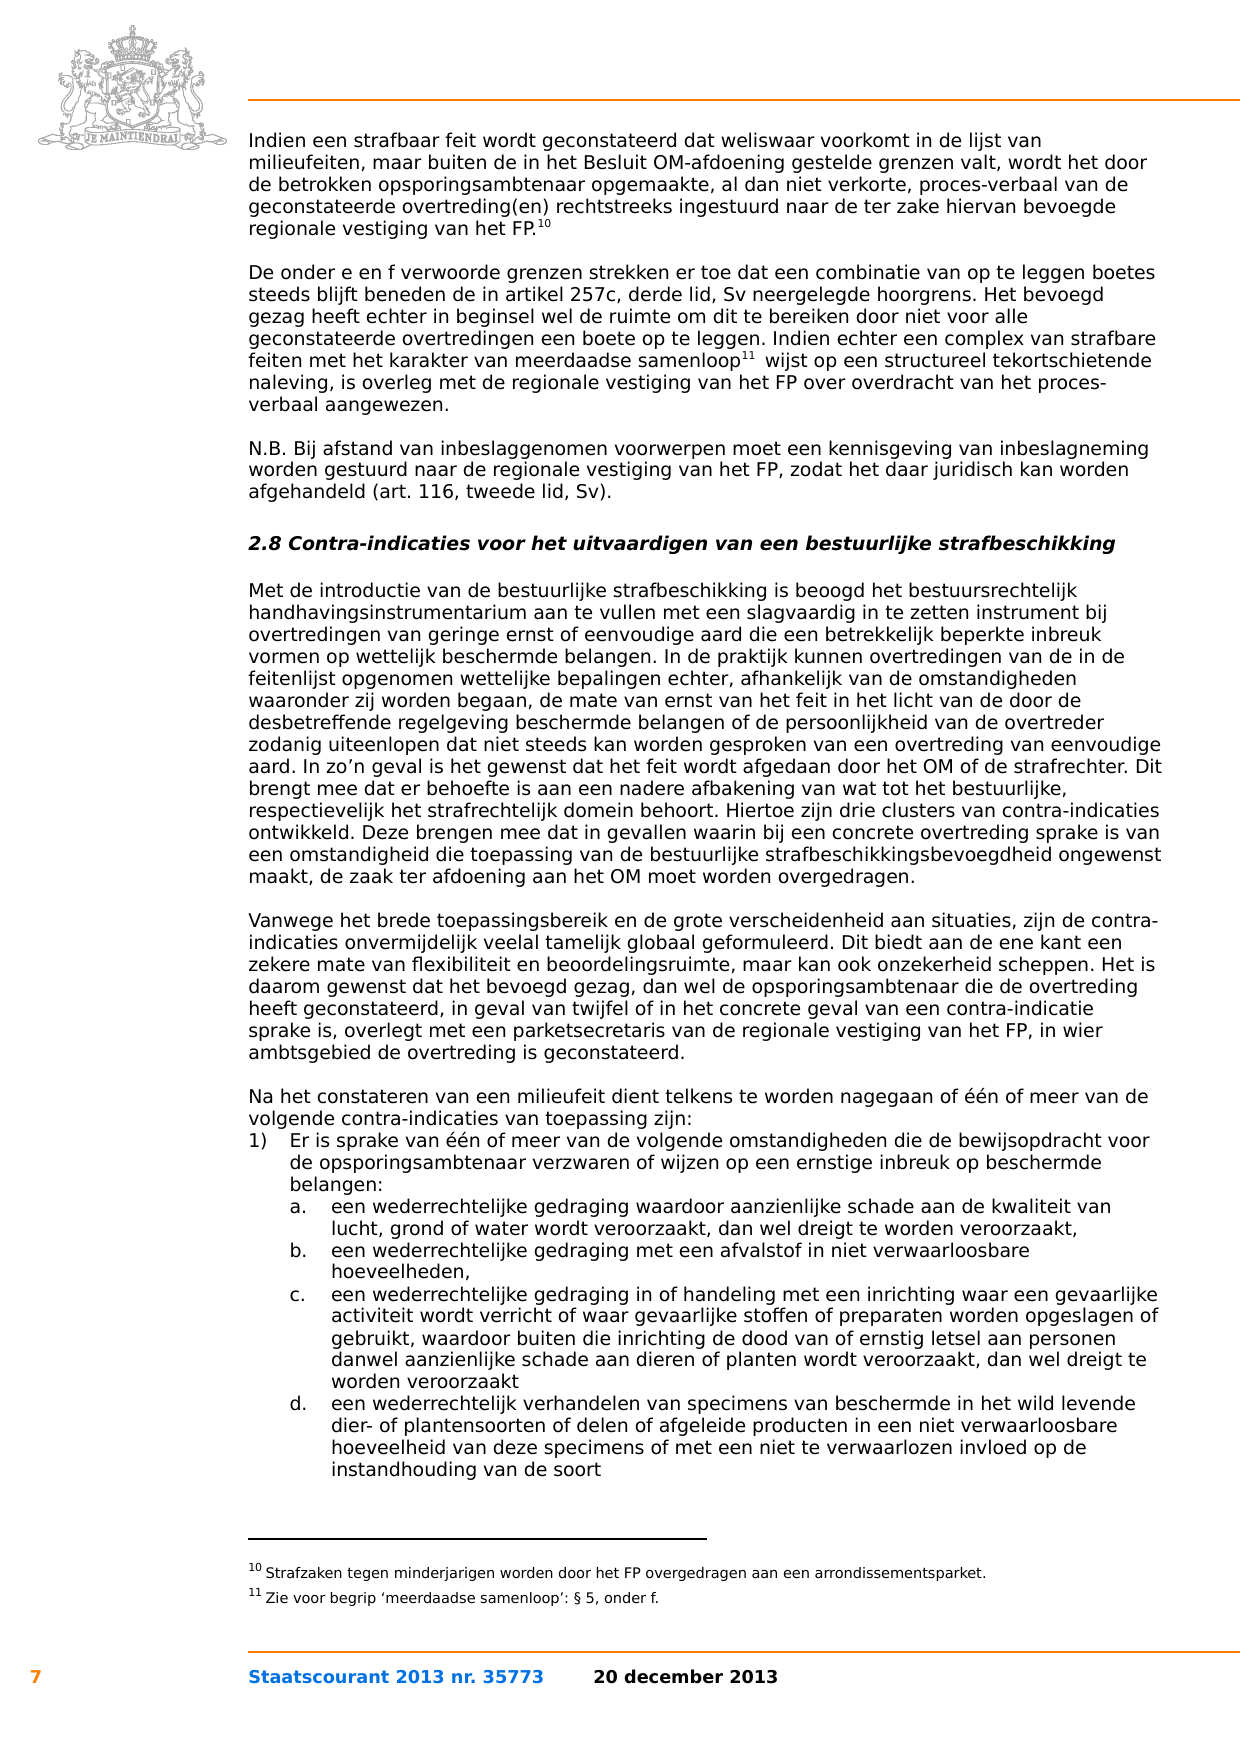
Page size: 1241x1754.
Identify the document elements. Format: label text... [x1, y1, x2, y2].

picture [38, 25, 227, 150]
subtitle 2.8 Contra-indicaties voor het uitvaardigen van een bestuurlijke strafbeschikking [248, 533, 1163, 555]
text b. een wederrechtelijke gedraging met een afvalstof in niet verwaarloosbare hoeveelheden, [289, 1239, 1163, 1283]
text c. een wederrechtelijke gedraging in of handeling met een inrichting waar een gevaarlijke activiteit wordt verricht of waar gevaarlijke stoffen of preparaten worden opgeslagen of gebruikt, waardoor buiten die inrichting de dood van of ernstig letsel aan personen danwel aanzienlijke schade aan dieren of planten wordt veroorzaakt, dan wel dreigt te worden veroorzaakt [289, 1283, 1163, 1393]
text De onder e en f verwoorde grenzen strekken er toe dat een combinatie van op te leggen boetes steeds blijft beneden de in artikel 257c, derde lid, Sv neergelegde hoorgrens. Het bevoegd gezag heeft echter in beginsel wel de ruimte om dit te bereiken door niet voor alle geconstateerde overtredingen een boete op te leggen. Indien echter een complex van strafbare feiten met het karakter van meerdaadse samenloop wijst op een structureel tekortschietende naleving, is overleg met de regionale vestiging van het FP over overdracht van het proces-verbaal aangewezen. [248, 262, 1163, 416]
text Na het constateren van een milieufeit dient telkens te worden nagegaan of één of meer van de volgende contra-indicaties van toepassing zijn: [248, 1086, 1163, 1129]
text Zie voor begrip ‘meerdaadse samenloop’: § 5, onder f. [248, 1586, 1163, 1608]
text 1) Er is sprake van één of meer van de volgende omstandigheden die de bewijsopdracht voor de opsporingsambtenaar verzwaren of wijzen op een ernstige inbreuk op beschermde belangen: [248, 1129, 1163, 1196]
text Met de introductie van de bestuurlijke strafbeschikking is beoogd het bestuursrechtelijk handhavingsinstrumentarium aan te vullen met een slagvaardig in te zetten instrument bij overtredingen van geringe ernst of eenvoudige aard die een betrekkelijk beperkte inbreuk vormen op wettelijk beschermde belangen. In de praktijk kunnen overtredingen van de in de feitenlijst opgenomen wettelijke bepalingen echter, afhankelijk van de omstandigheden waaronder zij worden begaan, de mate van ernst van het feit in het licht van de door de desbetreffende regelgeving beschermde belangen of de persoonlijkheid van de overtreder zodanig uiteenlopen dat niet steeds kan worden gesproken van een overtreding van eenvoudige aard. In zo’n geval is het gewenst dat het feit wordt afgedaan door het OM of de strafrechter. Dit brengt mee dat er behoefte is aan een nadere afbakening van wat tot het bestuurlijke, respectievelijk het strafrechtelijk domein behoort. Hiertoe zijn drie clusters van contra-indicaties ontwikkeld. Deze brengen mee dat in gevallen waarin bij een concrete overtreding sprake is van een omstandigheid die toepassing van de bestuurlijke strafbeschikkingsbevoegdheid ongewenst maakt, de zaak ter afdoening aan het OM moet worden overgedragen. [248, 580, 1163, 888]
text a. een wederrechtelijke gedraging waardoor aanzienlijke schade aan de kwaliteit van lucht, grond of water wordt veroorzaakt, dan wel dreigt te worden veroorzaakt, [289, 1196, 1163, 1239]
text Strafzaken tegen minderjarigen worden door het FP overgedragen aan een arrondissementsparket. [248, 1561, 1163, 1583]
text N.B. Bij afstand van inbeslaggenomen voorwerpen moet een kennisgeving van inbeslagneming worden gestuurd naar de regionale vestiging van het FP, zodat het daar juridisch kan worden afgehandeld (art. 116, tweede lid, Sv). [248, 437, 1163, 503]
text Vanwege het brede toepassingsbereik en de grote verscheidenheid aan situaties, zijn de contra-indicaties onvermijdelijk veelal tamelijk globaal geformuleerd. Dit biedt aan de ene kant een zekere mate van flexibiliteit en beoordelingsruimte, maar kan ook onzekerheid scheppen. Het is daarom gewenst dat het bevoegd gezag, dan wel de opsporingsambtenaar die de overtreding heeft geconstateerd, in geval van twijfel of in het concrete geval van een contra-indicatie sprake is, overlegt met een parketsecretaris van de regionale vestiging van het FP, in wier ambtsgebied de overtreding is geconstateerd. [248, 910, 1163, 1064]
text d. een wederrechtelijk verhandelen van specimens van beschermde in het wild levende dier- of plantensoorten of delen of afgeleide producten in een niet verwaarloosbare hoeveelheid van deze specimens of met een niet te verwaarlozen invloed op de instandhouding van de soort [289, 1393, 1163, 1481]
text Indien een strafbaar feit wordt geconstateerd dat weliswaar voorkomt in de lijst van milieufeiten, maar buiten de in het Besluit OM-afdoening gestelde grenzen valt, wordt het door de betrokken opsporingsambtenaar opgemaakte, al dan niet verkorte, proces-verbaal van de geconstateerde overtreding(en) rechtstreeks ingestuurd naar de ter zake hiervan bevoegde regionale vestiging van het FP. [248, 130, 1163, 240]
